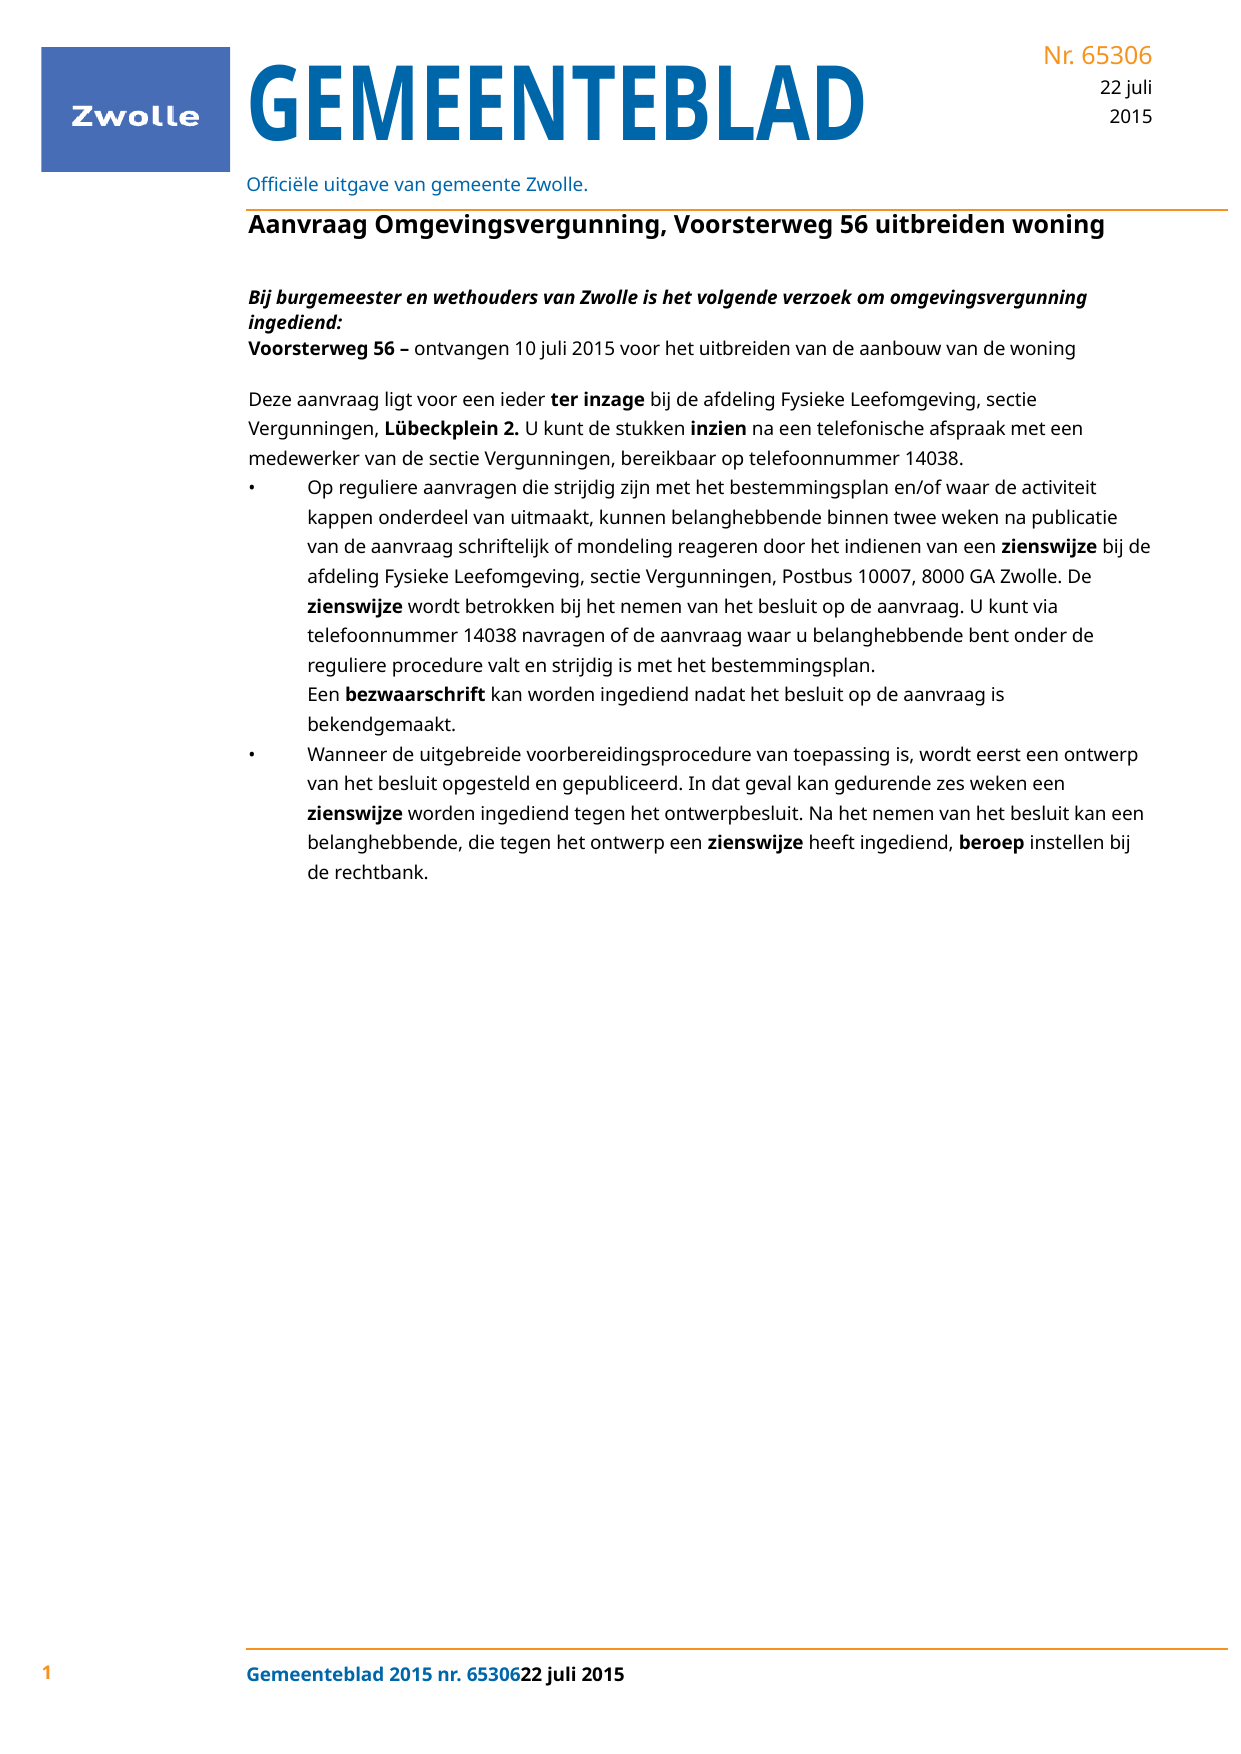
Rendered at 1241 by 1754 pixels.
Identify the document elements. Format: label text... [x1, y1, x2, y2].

picture [41, 47, 231, 172]
text Aanvraag Omgevingsvergunning, Voorsterweg 56 uitbreiden woning [248, 211, 1152, 241]
text Voorsterweg 56 – ontvangen 10 juli 2015 voor het uitbreiden van de aanbouw van de woning [248, 335, 1152, 361]
text Deze aanvraag ligt voor een ieder ter inzage bij de afdeling Fysieke Leefomgeving, sectie Vergunningen, Lübeckplein 2. U kunt de stukken inzien na een telefonische afspraak met een medewerker van de sectie Vergunningen, bereikbaar op telefoonnummer 14038. [248, 386, 1152, 471]
list Wanneer de uitgebreide voorbereidingsprocedure van toepassing is, wordt eerst een ontwerp van het besluit opgesteld en gepubliceerd. In dat geval kan gedurende zes weken een zienswijze worden ingediend tegen het ontwerpbesluit. Na het nemen van het besluit kan een belanghebbende, die tegen het ontwerp een zienswijze heeft ingediend, beroep instellen bij de rechtbank. [248, 741, 1152, 885]
list Een bezwaarschrift kan worden ingediend nadat het besluit op de aanvraag is bekendgemaakt. [248, 682, 1152, 737]
list Op reguliere aanvragen die strijdig zijn met het bestemmingsplan en/of waar de activiteit kappen onderdeel van uitmaakt, kunnen belanghebbende binnen twee weken na publicatie van de aanvraag schriftelijk of mondeling reageren door het indienen van een zienswijze bij de afdeling Fysieke Leefomgeving, sectie Vergunningen, Postbus 10007, 8000 GA Zwolle. De zienswijze wordt betrokken bij het nemen van het besluit op de aanvraag. U kunt via telefoonnummer 14038 navragen of de aanvraag waar u belanghebbende bent onder de reguliere procedure valt en strijdig is met het bestemmingsplan. [248, 474, 1152, 678]
text Bij burgemeester en wethouders van Zwolle is het volgende verzoek om omgevingsvergunning ingediend: [248, 284, 1152, 335]
